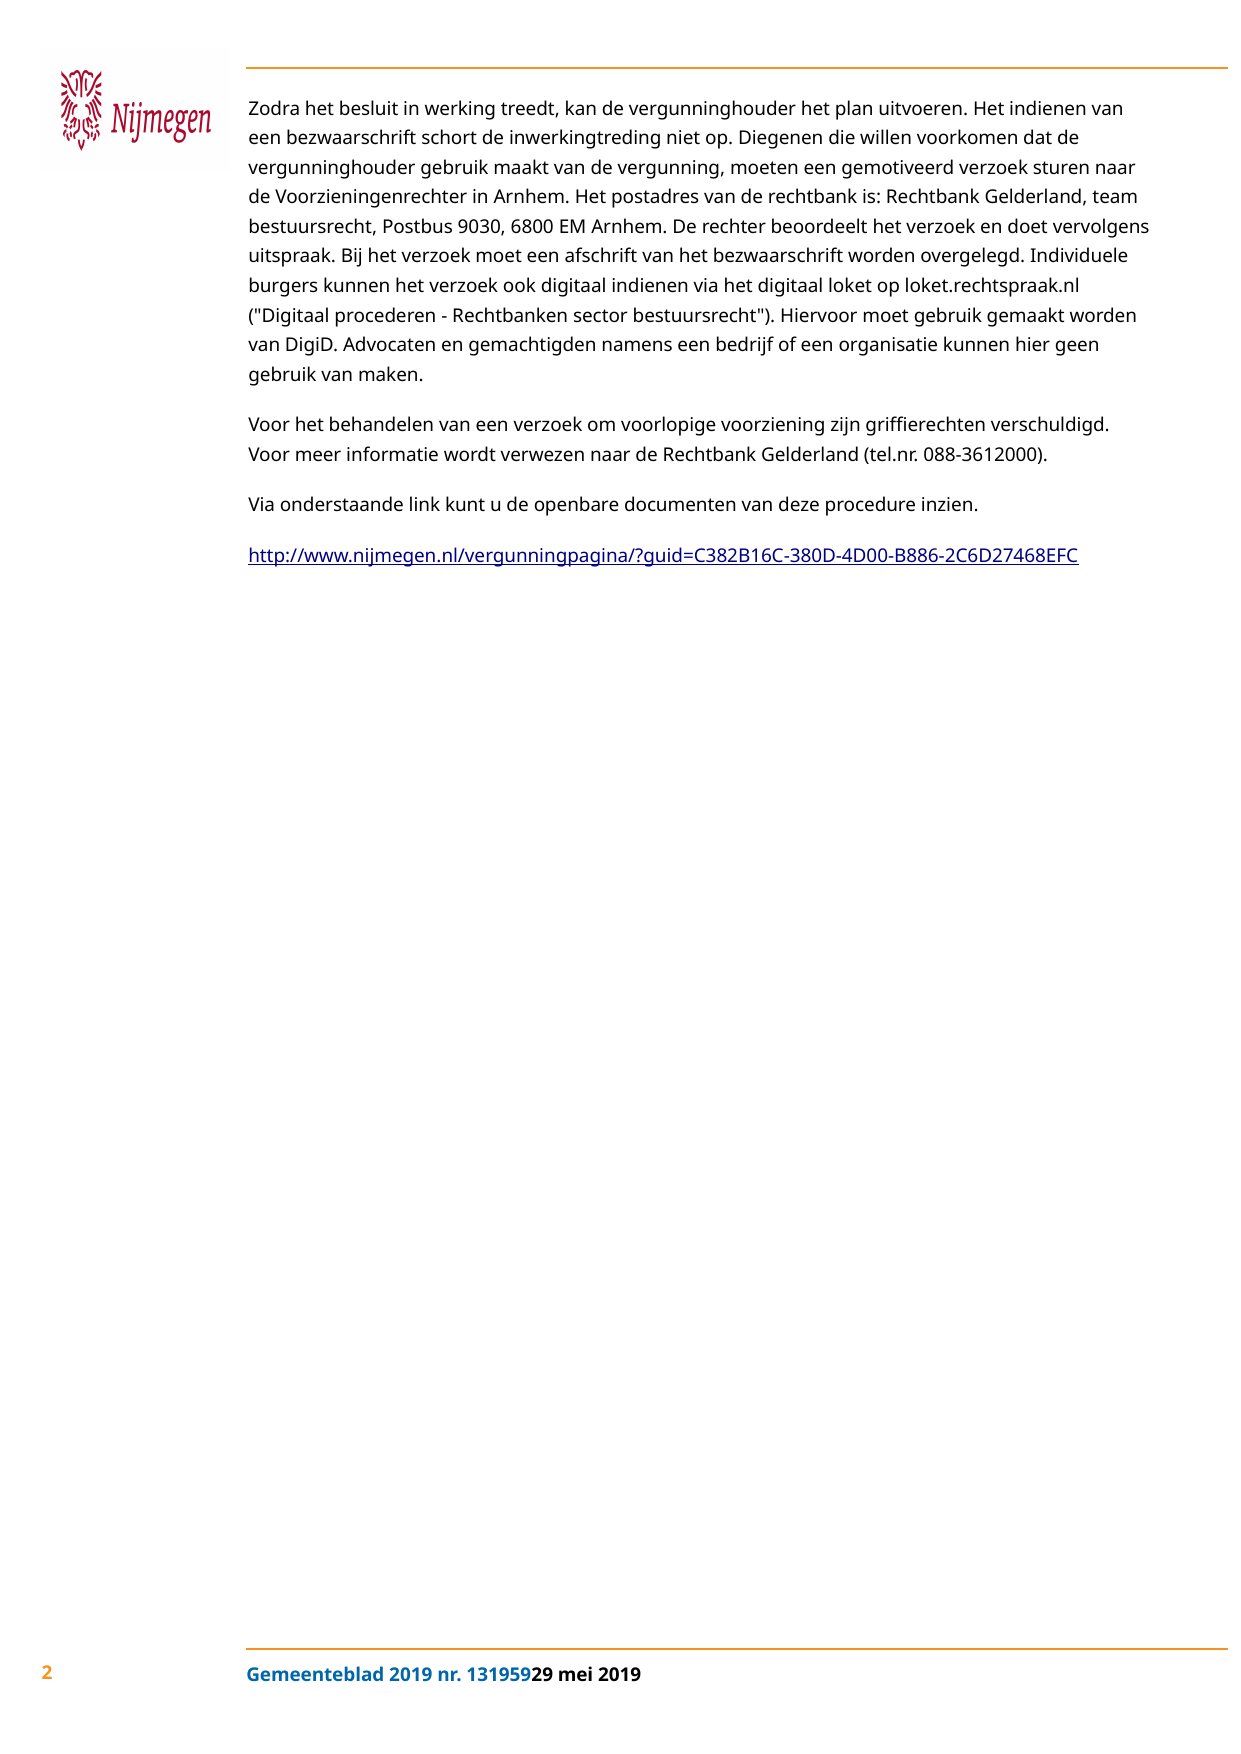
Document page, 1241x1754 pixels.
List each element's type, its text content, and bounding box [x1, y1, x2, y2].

text Via onderstaande link kunt u de openbare documenten van deze procedure inzien. [248, 491, 1152, 517]
text Zodra het besluit in werking treedt, kan de vergunninghouder het plan uitvoeren. Het indienen van een bezwaarschrift schort de inwerkingtreding niet op. Diegenen die willen voorkomen dat de vergunninghouder gebruik maakt van de vergunning, moeten een gemotiveerd verzoek sturen naar de Voorzieningenrechter in Arnhem. Het postadres van de rechtbank is: Rechtbank Gelderland, team bestuursrecht, Postbus 9030, 6800 EM Arnhem. De rechter beoordeelt het verzoek en doet vervolgens uitspraak. Bij het verzoek moet een afschrift van het bezwaarschrift worden overgelegd. Individuele burgers kunnen het verzoek ook digitaal indienen via het digitaal loket op loket.rechtspraak.nl ("Digitaal procederen - Rechtbanken sector bestuursrecht"). Hiervoor moet gebruik gemaakt worden van DigiD. Advocaten en gemachtigden namens een bedrijf of een organisatie kunnen hier geen gebruik van maken. [248, 95, 1152, 387]
picture [41, 47, 231, 172]
text Voor het behandelen van een verzoek om voorlopige voorziening zijn griffierechten verschuldigd. Voor meer informatie wordt verwezen naar de Rechtbank Gelderland (tel.nr. 088-3612000). [248, 411, 1152, 467]
text http://www.nijmegen.nl/vergunningpagina/?guid=C382B16C-380D-4D00-B886-2C6D27468EFC [248, 542, 1152, 568]
